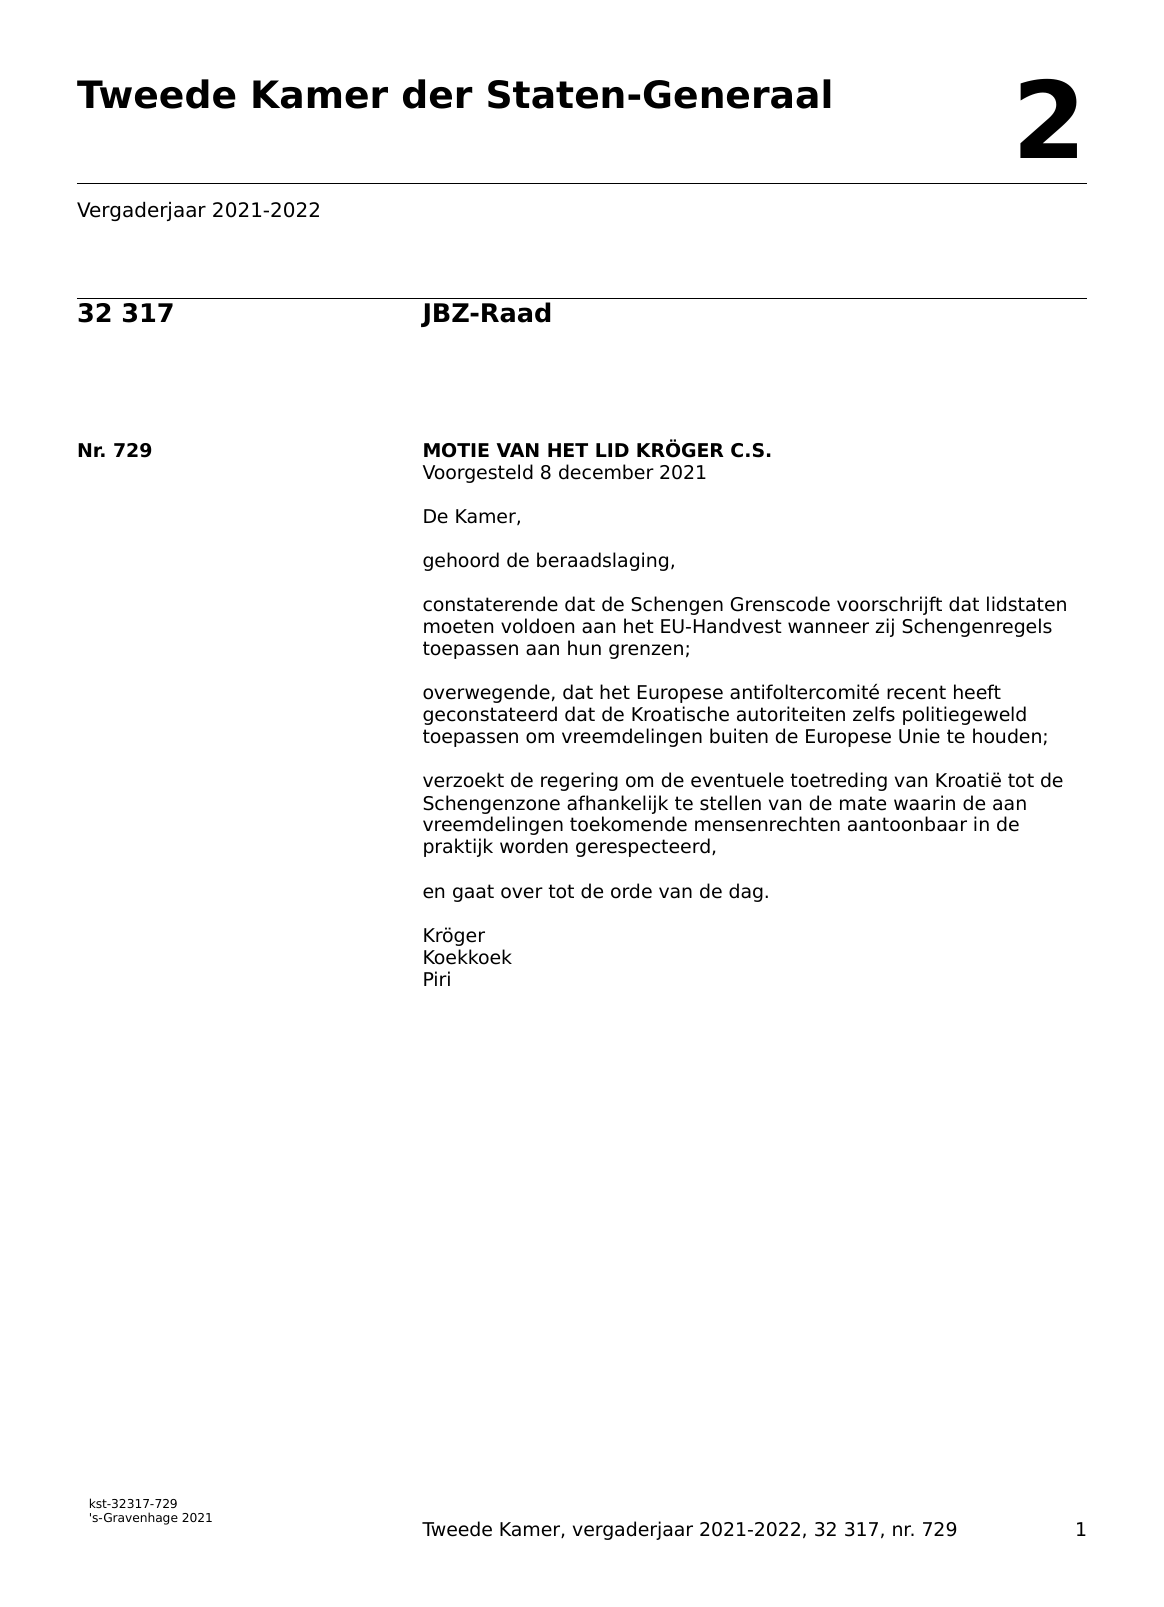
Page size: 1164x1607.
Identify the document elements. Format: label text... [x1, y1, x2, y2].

text overwegende, dat het Europese antifoltercomité recent heeft geconstateerd dat de Kroatische autoriteiten zelfs politiegeweld toepassen om vreemdelingen buiten de Europese Unie te houden; [422, 682, 1087, 748]
text 's-Gravenhage 2021 [88, 1511, 323, 1525]
text gehoord de beraadslaging, [422, 550, 1087, 572]
text en gaat over tot de orde van de dag. [422, 881, 1087, 902]
text Piri [422, 969, 1087, 991]
text constaterende dat de Schengen Grenscode voorschrijft dat lidstaten moeten voldoen aan het EU-Handvest wanneer zij Schengenregels toepassen aan hun grenzen; [422, 594, 1087, 660]
subtitle 32 317 JBZ-Raad [77, 299, 1087, 329]
text Kröger [422, 925, 1087, 947]
subtitle Nr. 729 MOTIE VAN HET LID KRÖGER C.S. [77, 440, 1087, 462]
table_cell Vergaderjaar 2021-2022 [77, 184, 1087, 298]
text De Kamer, [422, 506, 1087, 528]
table_header Tweede Kamer der Staten-Generaal [77, 59, 886, 183]
text verzoekt de regering om de eventuele toetreding van Kroatië tot de Schengenzone afhankelijk te stellen van de mate waarin de aan vreemdelingen toekomende mensenrechten aantoonbaar in de praktijk worden gerespecteerd, [422, 770, 1087, 858]
text kst-32317-729 [88, 1497, 323, 1511]
text Koekkoek [422, 947, 1087, 969]
table_header 2 [886, 59, 1087, 183]
text Voorgesteld 8 december 2021 [422, 462, 1087, 484]
